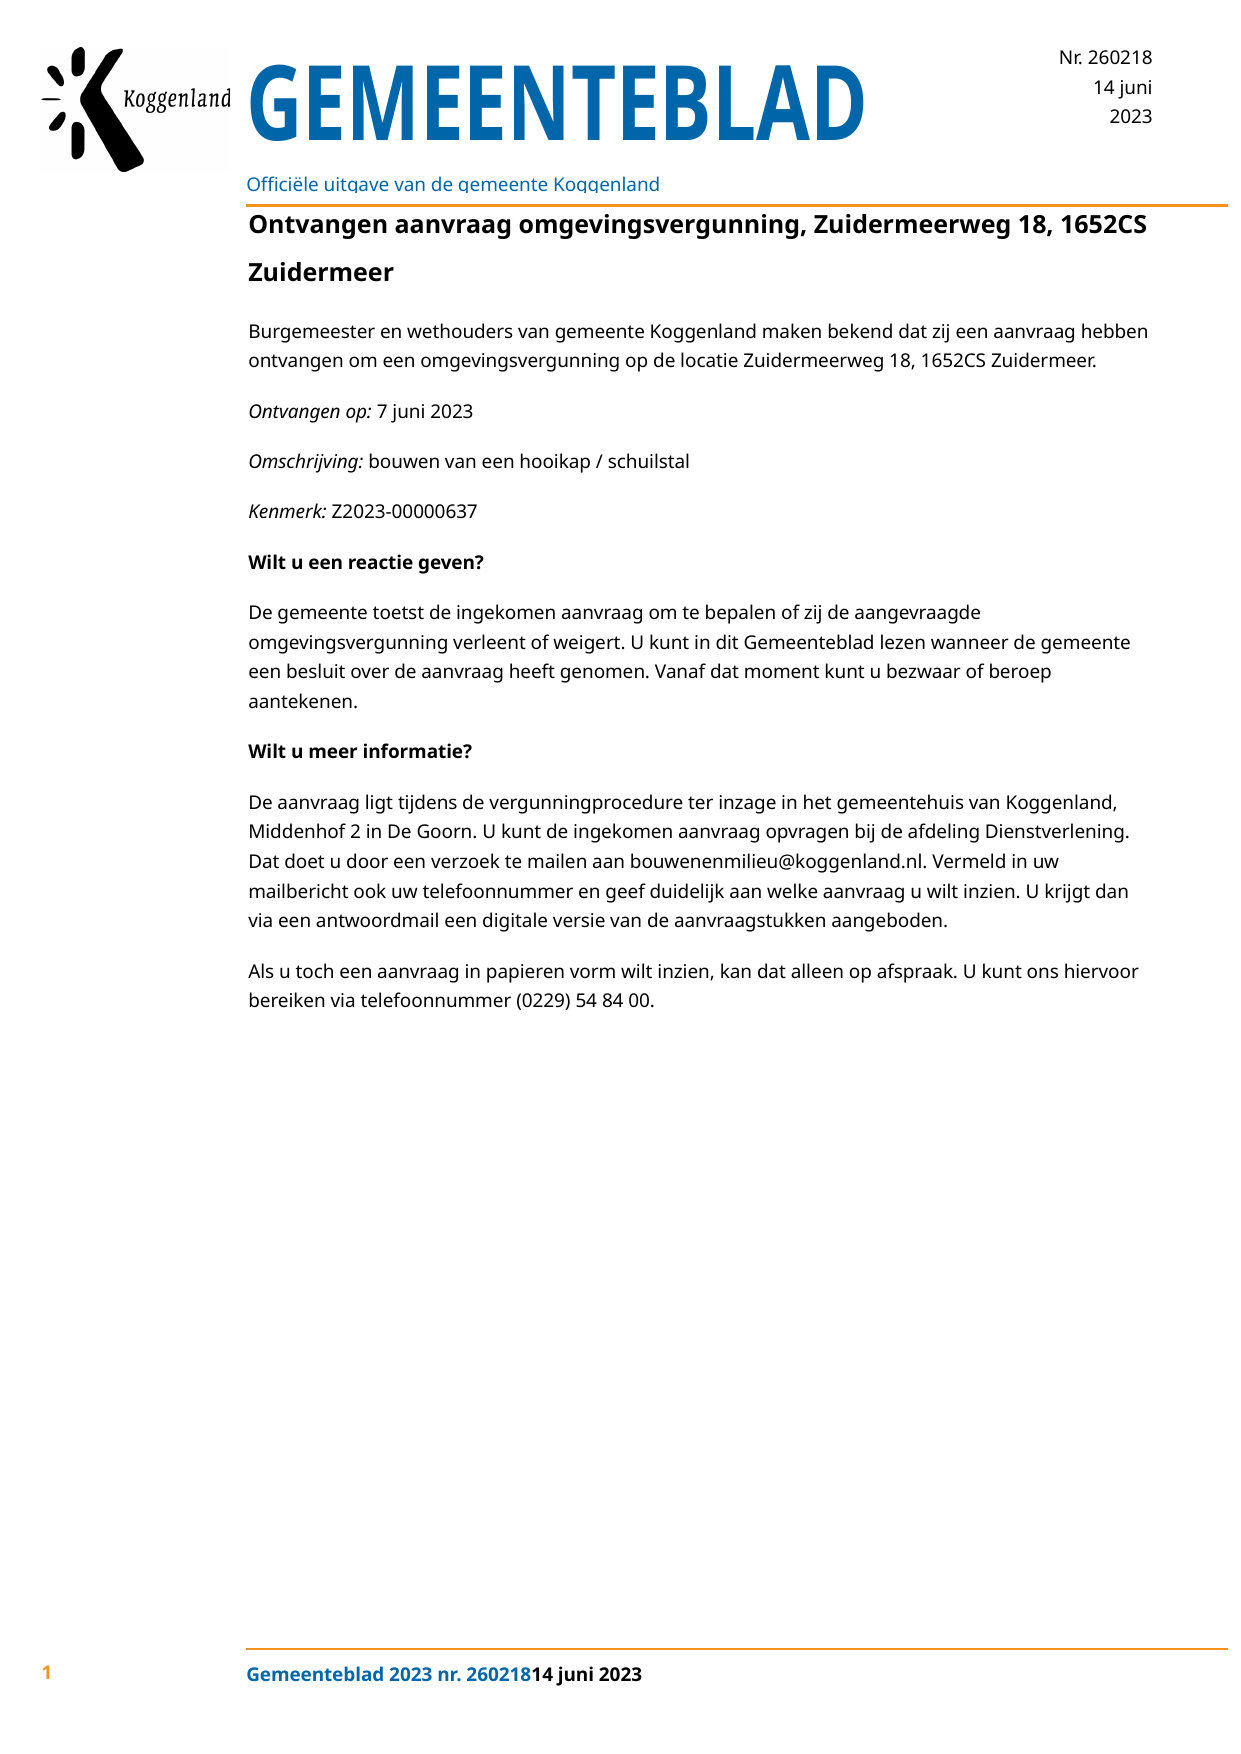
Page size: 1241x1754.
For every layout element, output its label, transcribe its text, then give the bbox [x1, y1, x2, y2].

text Omschrijving: bouwen van een hooikap / schuilstal [248, 448, 1152, 474]
text De gemeente toetst de ingekomen aanvraag om te bepalen of zij de aangevraagde omgevingsvergunning verleent of weigert. U kunt in dit Gemeenteblad lezen wanneer de gemeente een besluit over de aanvraag heeft genomen. Vanaf dat moment kunt u bezwaar of beroep aantekenen. [248, 599, 1152, 714]
text De aanvraag ligt tijdens de vergunningprocedure ter inzage in het gemeentehuis van Koggenland, Middenhof 2 in De Goorn. U kunt de ingekomen aanvraag opvragen bij de afdeling Dienstverlening. Dat doet u door een verzoek te mailen aan bouwenenmilieu@koggenland.nl. Vermeld in uw mailbericht ook uw telefoonnummer en geef duidelijk aan welke aanvraag u wilt inzien. U krijgt dan via een antwoordmail een digitale versie van de aanvraagstukken aangeboden. [248, 789, 1152, 933]
picture [41, 47, 231, 172]
text Wilt u meer informatie? [248, 739, 1152, 764]
text Wilt u een reactie geven? [248, 549, 1152, 575]
text Burgemeester en wethouders van gemeente Koggenland maken bekend dat zij een aanvraag hebben ontvangen om een omgevingsvergunning op de locatie Zuidermeerweg 18, 1652CS Zuidermeer. [248, 318, 1152, 373]
text Kenmerk: Z2023-00000637 [248, 499, 1152, 524]
text Ontvangen aanvraag omgevingsvergunning, Zuidermeerweg 18, 1652CS Zuidermeer [248, 207, 1152, 288]
text Ontvangen op: 7 juni 2023 [248, 398, 1152, 424]
text Als u toch een aanvraag in papieren vorm wilt inzien, kan dat alleen op afspraak. U kunt ons hiervoor bereiken via telefoonnummer (0229) 54 84 00. [248, 958, 1152, 1013]
